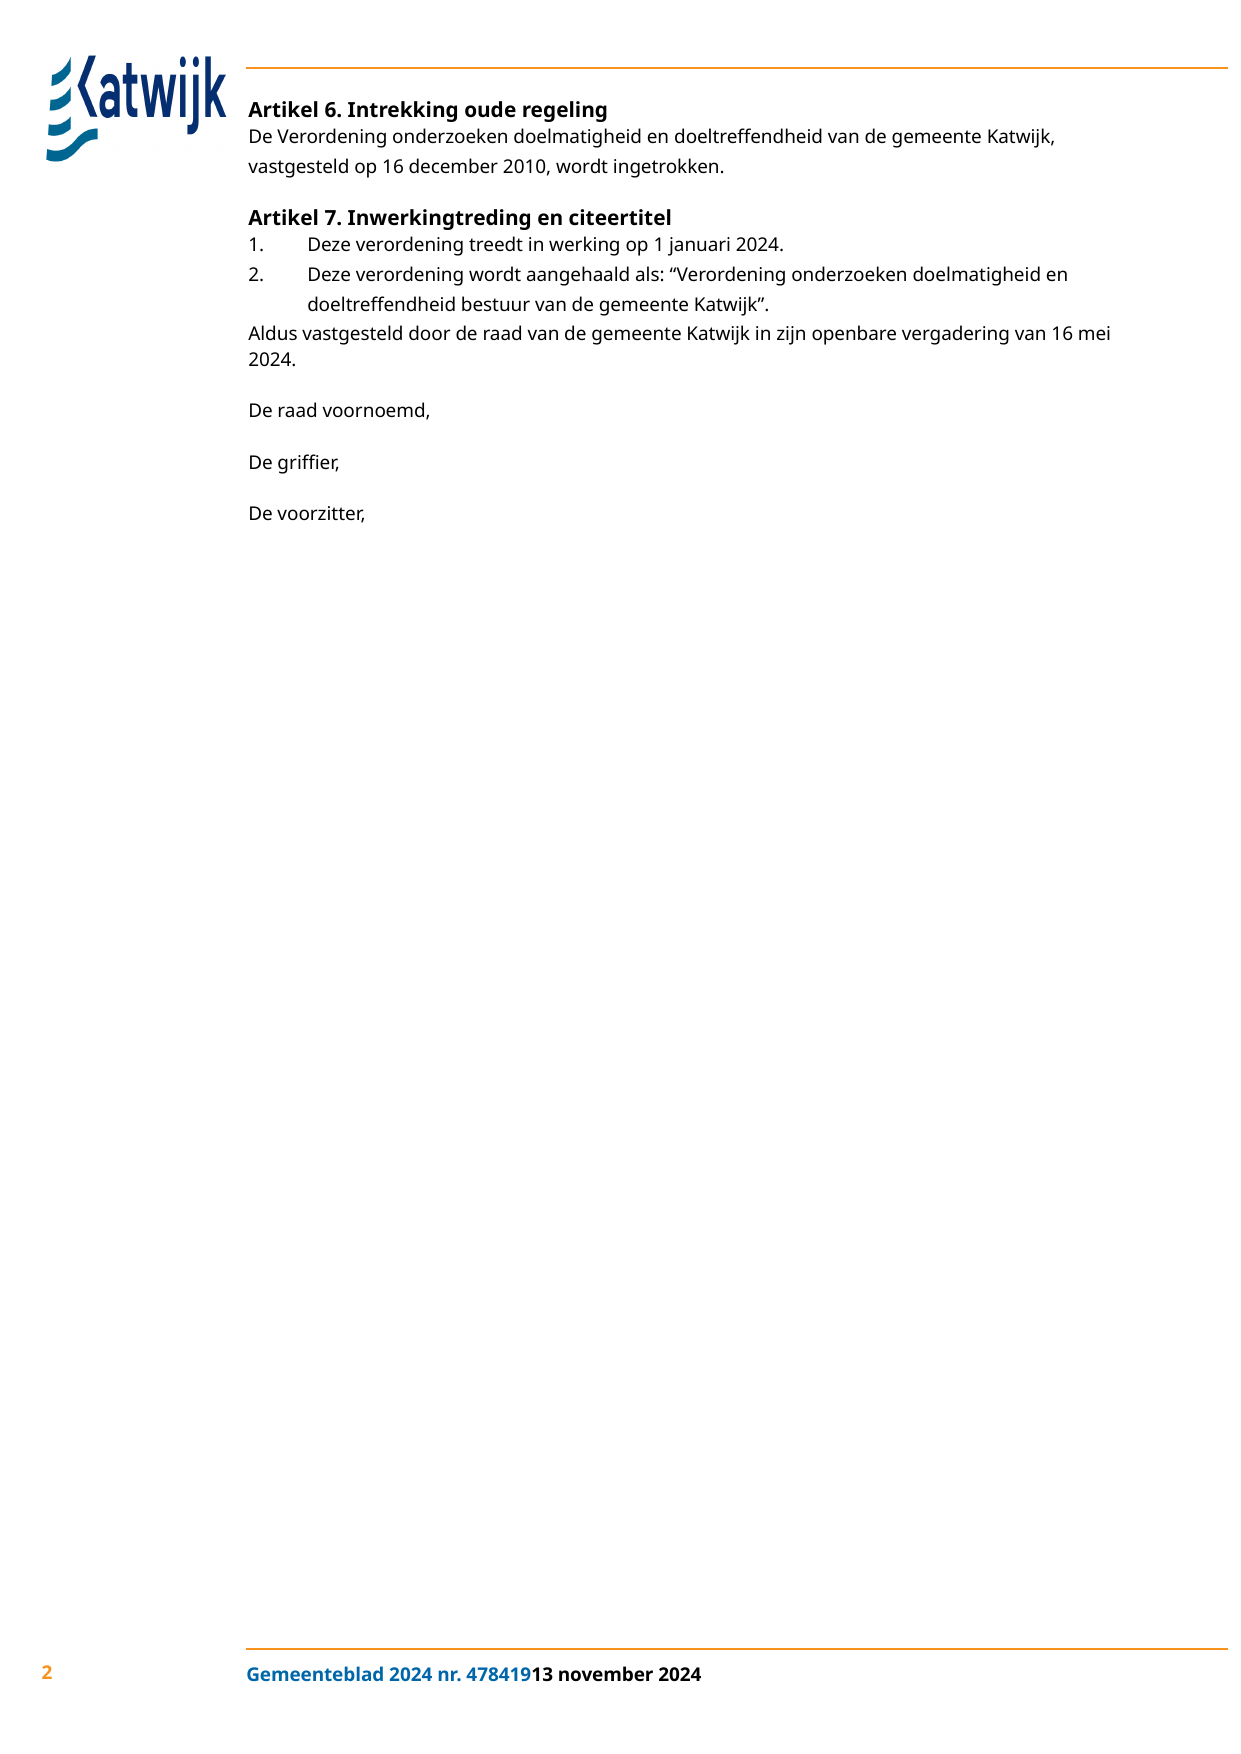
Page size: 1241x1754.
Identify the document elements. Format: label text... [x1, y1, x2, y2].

text Aldus vastgesteld door de raad van de gemeente Katwijk in zijn openbare vergadering van 16 mei 2024. [248, 320, 1152, 372]
text De Verordening onderzoeken doelmatigheid en doeltreffendheid van de gemeente Katwijk, vastgesteld op 16 december 2010, wordt ingetrokken. [248, 123, 1152, 178]
text De raad voornoemd, [248, 398, 1152, 423]
picture [41, 47, 231, 172]
text Artikel 7. Inwerkingtreding en citeertitel [248, 203, 1152, 232]
list Deze verordening wordt aangehaald als: “Verordening onderzoeken doelmatigheid en doeltreffendheid bestuur van de gemeente Katwijk”. [248, 261, 1152, 317]
text De voorzitter, [248, 501, 1152, 526]
text De griffier, [248, 449, 1152, 475]
list Deze verordening treedt in werking op 1 januari 2024. [248, 232, 1152, 257]
text Artikel 6. Intrekking oude regeling [248, 95, 1152, 123]
